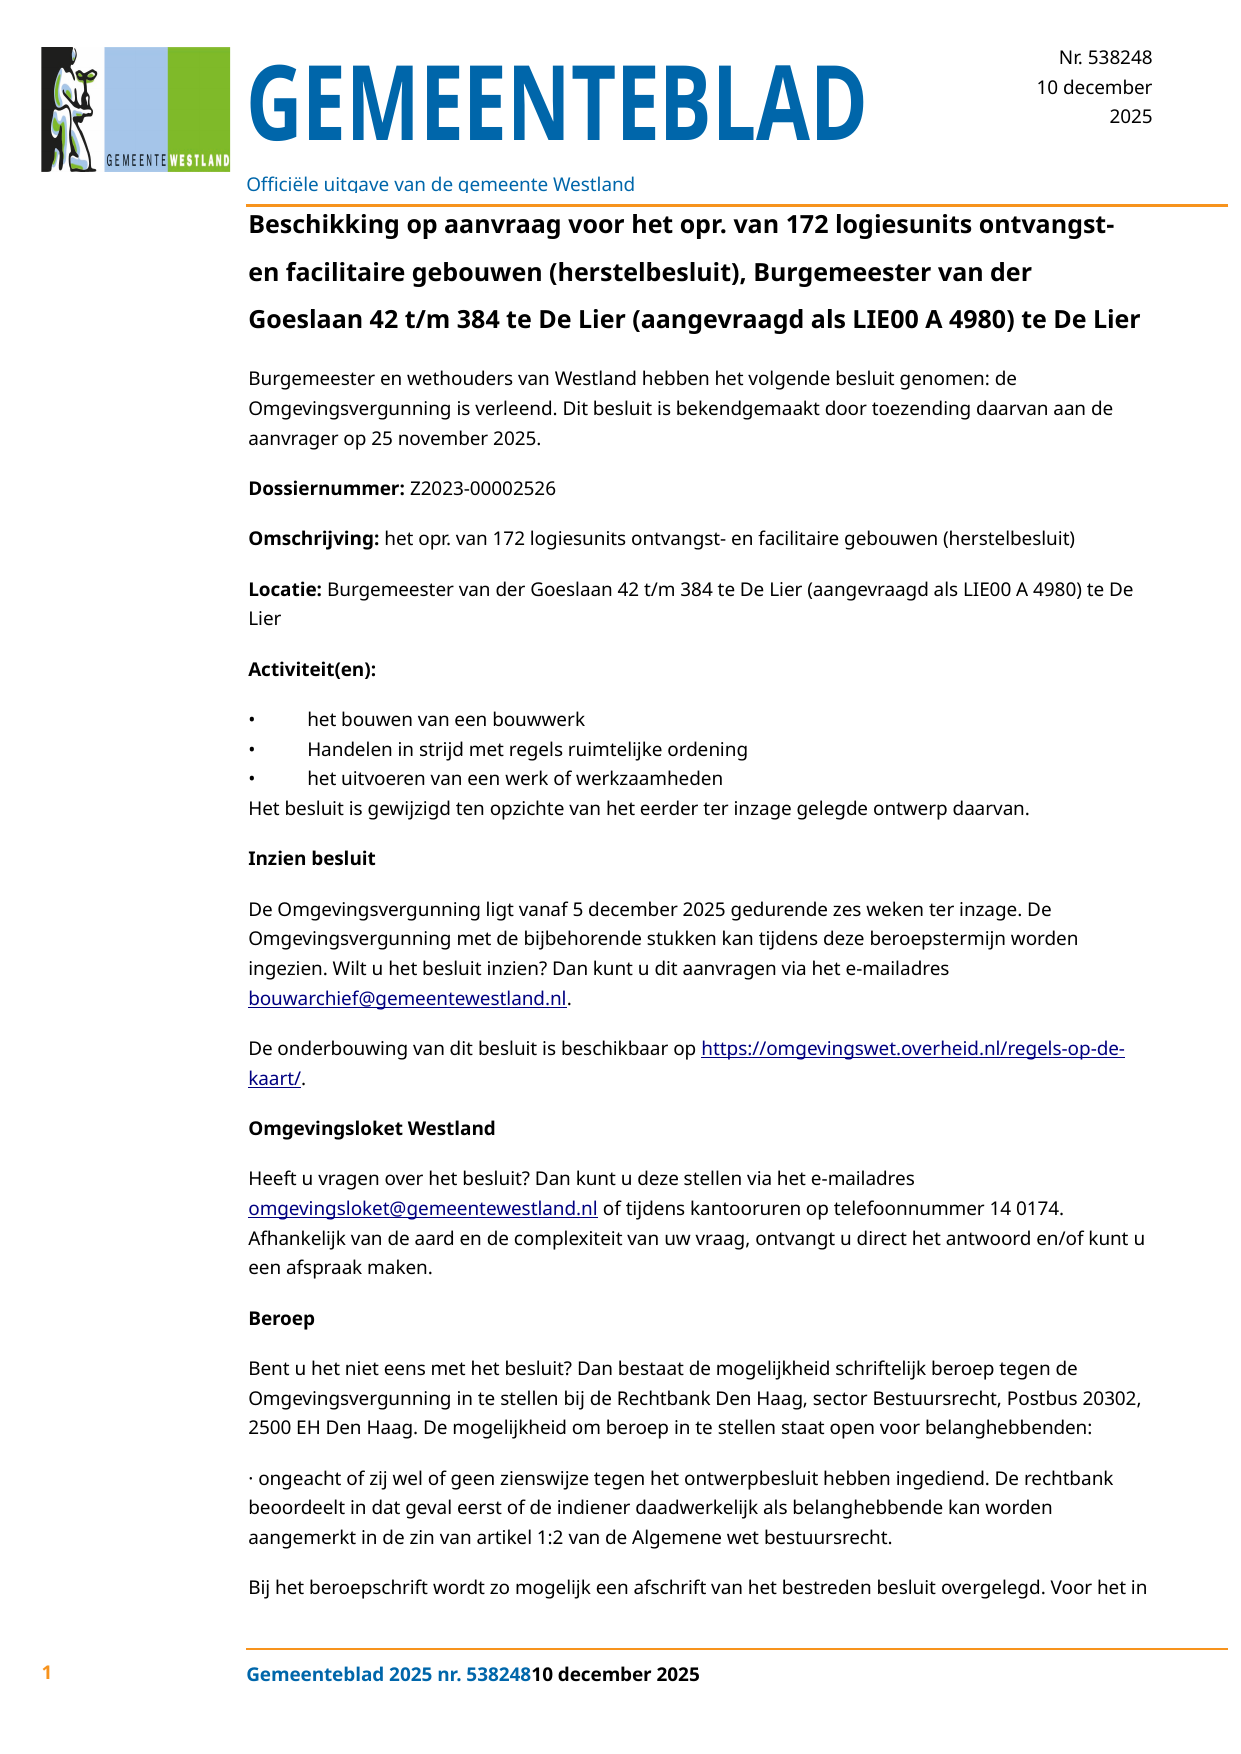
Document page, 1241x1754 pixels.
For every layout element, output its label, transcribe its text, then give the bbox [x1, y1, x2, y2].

text Activiteit(en): [248, 656, 1152, 682]
text Beroep [248, 1305, 1152, 1330]
text Bij het beroepschrift wordt zo mogelijk een afschrift van het bestreden besluit overgelegd. Voor het in [248, 1574, 1152, 1600]
text Heeft u vragen over het besluit? Dan kunt u deze stellen via het e-mailadres omgevingsloket@gemeentewestland.nl of tijdens kantooruren op telefoonnummer 14 0174. Afhankelijk van de aard en de complexiteit van uw vraag, ontvangt u direct het antwoord en/of kunt u een afspraak maken. [248, 1166, 1152, 1280]
text Omgevingsloket Westland [248, 1115, 1152, 1141]
text Bent u het niet eens met het besluit? Dan bestaat de mogelijkheid schriftelijk beroep tegen de Omgevingsvergunning in te stellen bij de Rechtbank Den Haag, sector Bestuursrecht, Postbus 20302, 2500 EH Den Haag. De mogelijkheid om beroep in te stellen staat open voor belanghebbenden: [248, 1355, 1152, 1440]
text Burgemeester en wethouders van Westland hebben het volgende besluit genomen: de Omgevingsvergunning is verleend. Dit besluit is bekendgemaakt door toezending daarvan aan de aanvrager op 25 november 2025. [248, 366, 1152, 450]
text Locatie: Burgemeester van der Goeslaan 42 t/m 384 te De Lier (aangevraagd als LIE00 A 4980) te De Lier [248, 576, 1152, 631]
text Omschrijving: het opr. van 172 logiesunits ontvangst- en facilitaire gebouwen (herstelbesluit) [248, 526, 1152, 551]
text De Omgevingsvergunning ligt vanaf 5 december 2025 gedurende zes weken ter inzage. De Omgevingsvergunning met de bijbehorende stukken kan tijdens deze beroepstermijn worden ingezien. Wilt u het besluit inzien? Dan kunt u dit aanvragen via het e-mailadres bouwarchief@gemeentewestland.nl. [248, 896, 1152, 1010]
text Inzien besluit [248, 846, 1152, 871]
list het bouwen van een bouwwerk [248, 706, 1152, 732]
list het uitvoeren van een werk of werkzaamheden [248, 766, 1152, 791]
text Dossiernummer: Z2023-00002526 [248, 475, 1152, 501]
text Beschikking op aanvraag voor het opr. van 172 logiesunits ontvangst- en facilitaire gebouwen (herstelbesluit), Burgemeester van der Goeslaan 42 t/m 384 te De Lier (aangevraagd als LIE00 A 4980) te De Lier [248, 207, 1152, 336]
text De onderbouwing van dit besluit is beschikbaar op https://omgevingswet.overheid.nl/regels-op-de-kaart/. [248, 1035, 1152, 1090]
text · ongeacht of zij wel of geen zienswijze tegen het ontwerpbesluit hebben ingediend. De rechtbank beoordeelt in dat geval eerst of de indiener daadwerkelijk als belanghebbende kan worden aangemerkt in de zin van artikel 1:2 van de Algemene wet bestuursrecht. [248, 1465, 1152, 1549]
picture [41, 47, 231, 172]
list Handelen in strijd met regels ruimtelijke ordening [248, 736, 1152, 762]
text Het besluit is gewijzigd ten opzichte van het eerder ter inzage gelegde ontwerp daarvan. [248, 795, 1152, 821]
